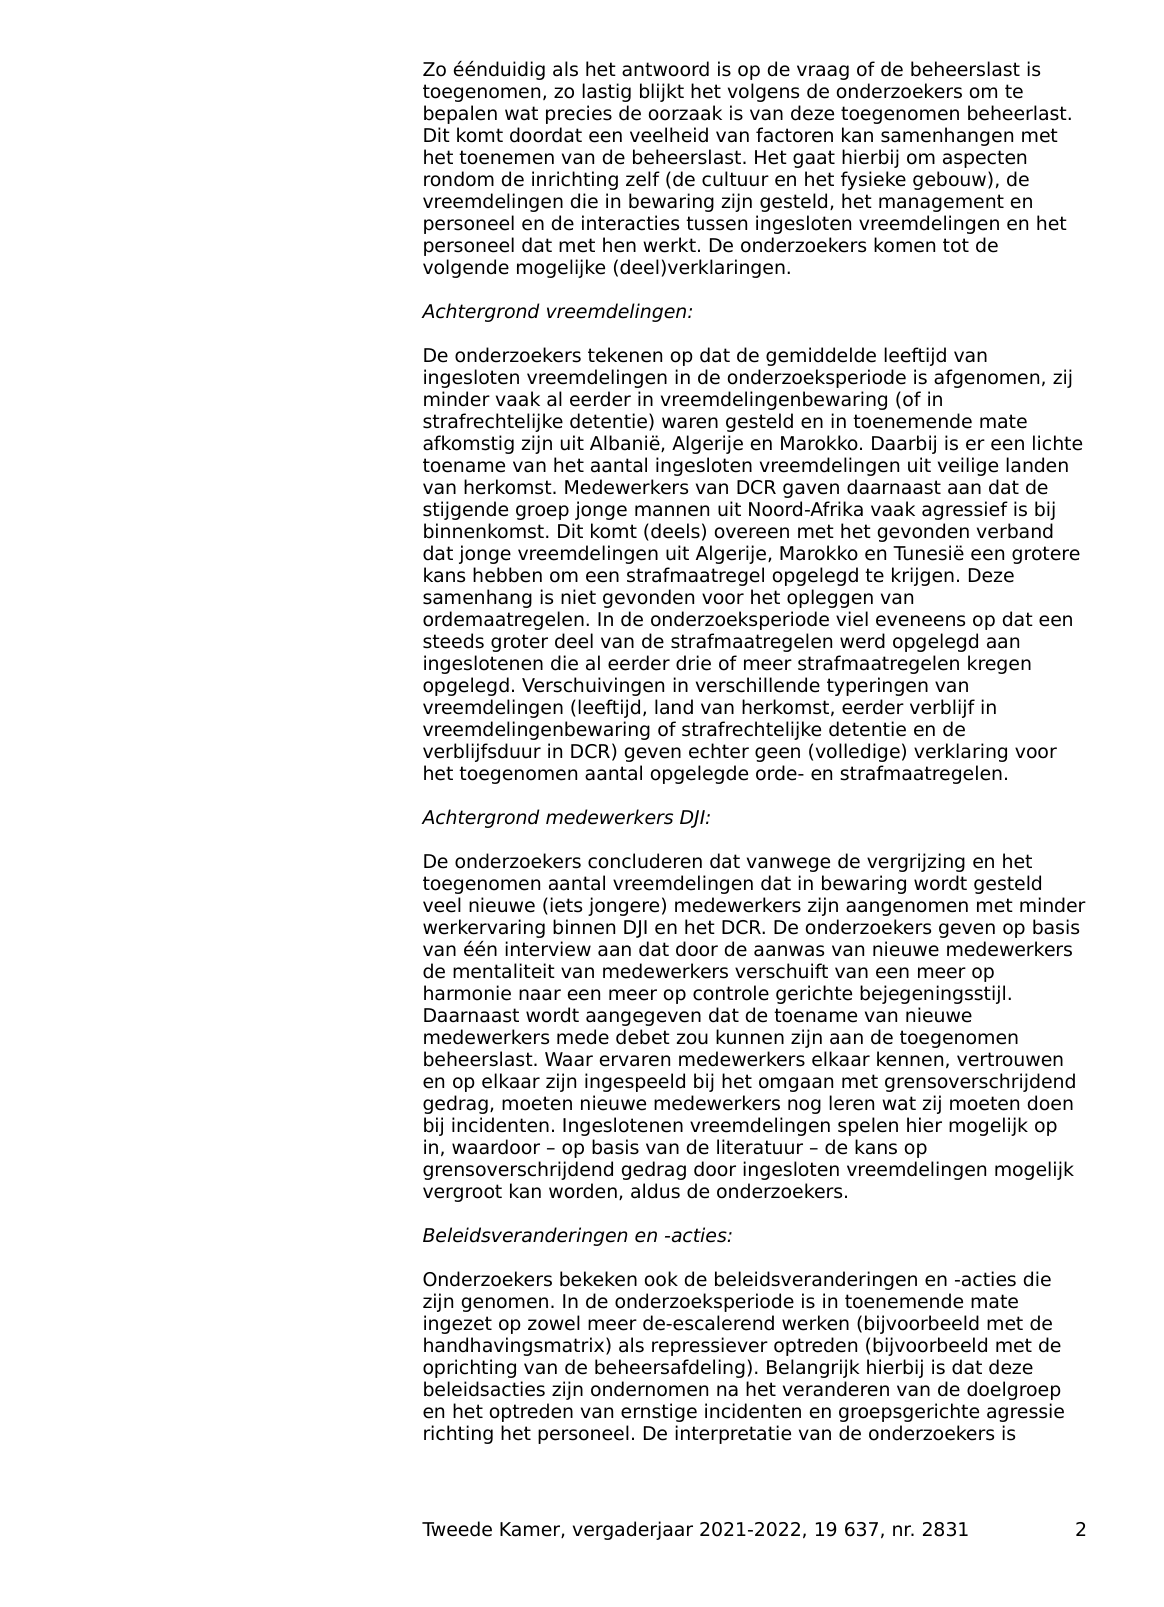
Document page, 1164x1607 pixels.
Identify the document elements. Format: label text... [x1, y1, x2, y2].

subtitle Achtergrond vreemdelingen: [422, 301, 1087, 323]
text De onderzoekers concluderen dat vanwege de vergrijzing en het toegenomen aantal vreemdelingen dat in bewaring wordt gesteld veel nieuwe (iets jongere) medewerkers zijn aangenomen met minder werkervaring binnen DJI en het DCR. De onderzoekers geven op basis van één interview aan dat door de aanwas van nieuwe medewerkers de mentaliteit van medewerkers verschuift van een meer op harmonie naar een meer op controle gerichte bejegeningsstijl. Daarnaast wordt aangegeven dat de toename van nieuwe medewerkers mede debet zou kunnen zijn aan de toegenomen beheerslast. Waar ervaren medewerkers elkaar kennen, vertrouwen en op elkaar zijn ingespeeld bij het omgaan met grensoverschrijdend gedrag, moeten nieuwe medewerkers nog leren wat zij moeten doen bij incidenten. Ingeslotenen vreemdelingen spelen hier mogelijk op in, waardoor – op basis van de literatuur – de kans op grensoverschrijdend gedrag door ingesloten vreemdelingen mogelijk vergroot kan worden, aldus de onderzoekers. [422, 851, 1087, 1203]
subtitle Achtergrond medewerkers DJI: [422, 807, 1087, 829]
text De onderzoekers tekenen op dat de gemiddelde leeftijd van ingesloten vreemdelingen in de onderzoeksperiode is afgenomen, zij minder vaak al eerder in vreemdelingenbewaring (of in strafrechtelijke detentie) waren gesteld en in toenemende mate afkomstig zijn uit Albanië, Algerije en Marokko. Daarbij is er een lichte toename van het aantal ingesloten vreemdelingen uit veilige landen van herkomst. Medewerkers van DCR gaven daarnaast aan dat de stijgende groep jonge mannen uit Noord-Afrika vaak agressief is bij binnenkomst. Dit komt (deels) overeen met het gevonden verband dat jonge vreemdelingen uit Algerije, Marokko en Tunesië een grotere kans hebben om een strafmaatregel opgelegd te krijgen. Deze samenhang is niet gevonden voor het opleggen van ordemaatregelen. In de onderzoeksperiode viel eveneens op dat een steeds groter deel van de strafmaatregelen werd opgelegd aan ingeslotenen die al eerder drie of meer strafmaatregelen kregen opgelegd. Verschuivingen in verschillende typeringen van vreemdelingen (leeftijd, land van herkomst, eerder verblijf in vreemdelingenbewaring of strafrechtelijke detentie en de verblijfsduur in DCR) geven echter geen (volledige) verklaring voor het toegenomen aantal opgelegde orde- en strafmaatregelen. [422, 345, 1087, 785]
subtitle Beleidsveranderingen en -acties: [422, 1225, 1087, 1247]
text Zo éénduidig als het antwoord is op de vraag of de beheerslast is toegenomen, zo lastig blijkt het volgens de onderzoekers om te bepalen wat precies de oorzaak is van deze toegenomen beheerlast. Dit komt doordat een veelheid van factoren kan samenhangen met het toenemen van de beheerslast. Het gaat hierbij om aspecten rondom de inrichting zelf (de cultuur en het fysieke gebouw), de vreemdelingen die in bewaring zijn gesteld, het management en personeel en de interacties tussen ingesloten vreemdelingen en het personeel dat met hen werkt. De onderzoekers komen tot de volgende mogelijke (deel)verklaringen. [422, 59, 1087, 279]
text Onderzoekers bekeken ook de beleidsveranderingen en -acties die zijn genomen. In de onderzoeksperiode is in toenemende mate ingezet op zowel meer de-escalerend werken (bijvoorbeeld met de handhavingsmatrix) als repressiever optreden (bijvoorbeeld met de oprichting van de beheersafdeling). Belangrijk hierbij is dat deze beleidsacties zijn ondernomen na het veranderen van de doelgroep en het optreden van ernstige incidenten en groepsgerichte agressie richting het personeel. De interpretatie van de onderzoekers is [422, 1269, 1087, 1445]
